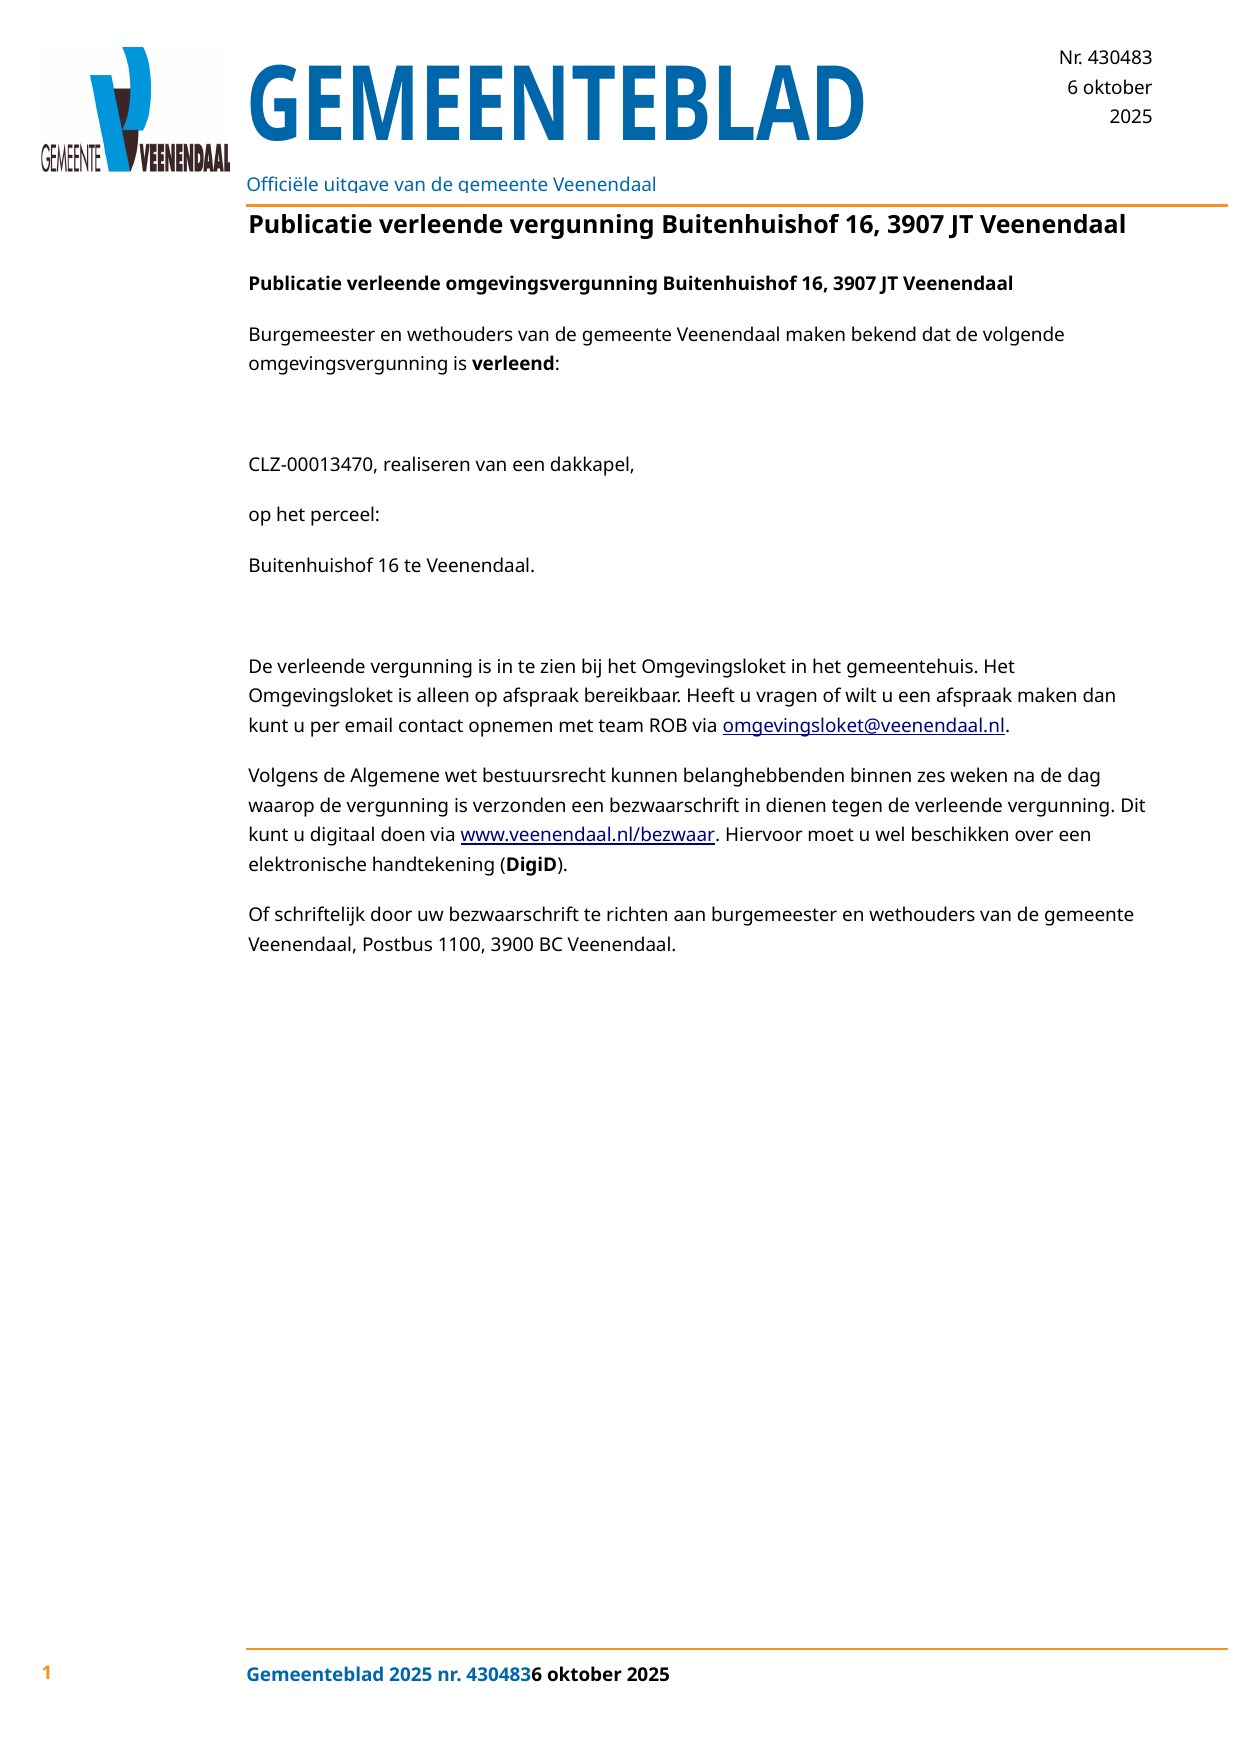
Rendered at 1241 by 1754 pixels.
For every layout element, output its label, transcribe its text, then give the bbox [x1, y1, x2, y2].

text Of schriftelijk door uw bezwaarschrift te richten aan burgemeester en wethouders van de gemeente Veenendaal, Postbus 1100, 3900 BC Veenendaal. [248, 902, 1152, 957]
text Volgens de Algemene wet bestuursrecht kunnen belanghebbenden binnen zes weken na de dag waarop de vergunning is verzonden een bezwaarschrift in dienen tegen de verleende vergunning. Dit kunt u digitaal doen via www.veenendaal.nl/bezwaar. Hiervoor moet u wel beschikken over een elektronische handtekening (DigiD). [248, 762, 1152, 877]
text Publicatie verleende vergunning Buitenhuishof 16, 3907 JT Veenendaal [248, 207, 1152, 241]
text op het perceel: [248, 502, 1152, 527]
picture [123, 47, 231, 172]
text Publicatie verleende omgevingsvergunning Buitenhuishof 16, 3907 JT Veenendaal [248, 270, 1152, 296]
text CLZ-00013470, realiseren van een dakkapel, [248, 451, 1152, 477]
picture [41, 47, 130, 172]
text Burgemeester en wethouders van de gemeente Veenendaal maken bekend dat de volgende omgevingsvergunning is verleend: [248, 321, 1152, 376]
text De verleende vergunning is in te zien bij het Omgevingsloket in het gemeentehuis. Het Omgevingsloket is alleen op afspraak bereikbaar. Heeft u vragen of wilt u een afspraak maken dan kunt u per email contact opnemen met team ROB via omgevingsloket@veenendaal.nl. [248, 653, 1152, 738]
text Buitenhuishof 16 te Veenendaal. [248, 552, 1152, 578]
